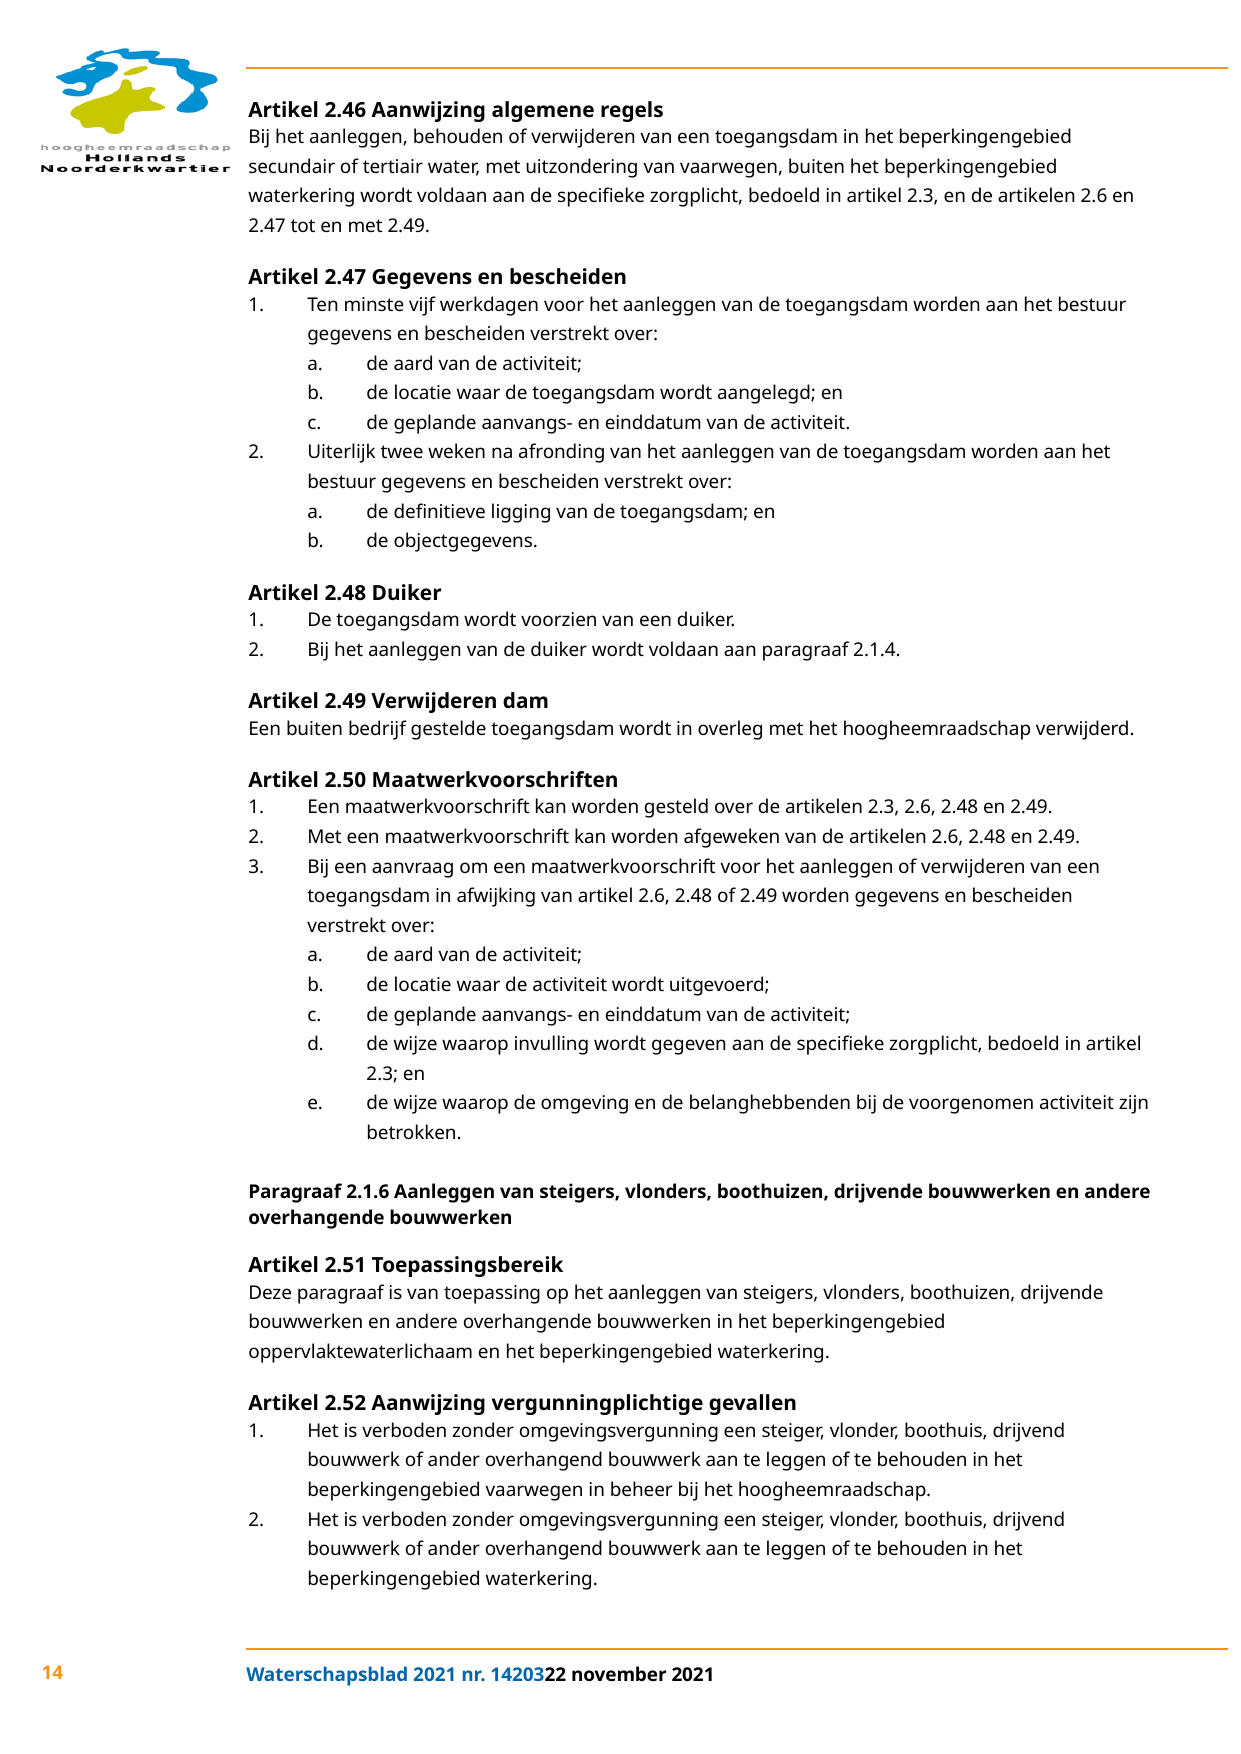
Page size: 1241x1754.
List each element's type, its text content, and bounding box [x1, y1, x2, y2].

text Artikel 2.50 Maatwerkvoorschriften [248, 765, 1152, 794]
list Bij het aanleggen van de duiker wordt voldaan aan paragraaf 2.1.4. [248, 636, 1152, 662]
text Artikel 2.47 Gegevens en bescheiden [248, 262, 1152, 291]
list de wijze waarop de omgeving en de belanghebbenden bij de voorgenomen activiteit zijn betrokken. [307, 1089, 1152, 1145]
list Het is verboden zonder omgevingsvergunning een steiger, vlonder, boothuis, drijvend bouwwerk of ander overhangend bouwwerk aan te leggen of te behouden in het beperkingengebied waterkering. [248, 1506, 1152, 1591]
text Artikel 2.51 Toepassingsbereik [248, 1251, 1152, 1279]
list Uiterlijk twee weken na afronding van het aanleggen van de toegangsdam worden aan het bestuur gegevens en bescheiden verstrekt over: [248, 439, 1152, 494]
list Ten minste vijf werkdagen voor het aanleggen van de toegangsdam worden aan het bestuur gegevens en bescheiden verstrekt over: [248, 291, 1152, 346]
text Deze paragraaf is van toepassing op het aanleggen van steigers, vlonders, boothuizen, drijvende bouwwerken en andere overhangende bouwwerken in het beperkingengebied oppervlaktewaterlichaam en het beperkingengebied waterkering. [248, 1279, 1152, 1364]
list De toegangsdam wordt voorzien van een duiker. [248, 606, 1152, 632]
text Artikel 2.49 Verwijderen dam [248, 686, 1152, 715]
text Een buiten bedrijf gestelde toegangsdam wordt in overleg met het hoogheemraadschap verwijderd. [248, 715, 1152, 741]
list de definitieve ligging van de toegangsdam; en [307, 498, 1152, 524]
list Het is verboden zonder omgevingsvergunning een steiger, vlonder, boothuis, drijvend bouwwerk of ander overhangend bouwwerk aan te leggen of te behouden in het beperkingengebied vaarwegen in beheer bij het hoogheemraadschap. [248, 1417, 1152, 1502]
text Paragraaf 2.1.6 Aanleggen van steigers, vlonders, boothuizen, drijvende bouwwerken en andere overhangende bouwwerken [248, 1178, 1152, 1230]
list de wijze waarop invulling wordt gegeven aan de specifieke zorgplicht, bedoeld in artikel 2.3; en [307, 1030, 1152, 1086]
text Bij het aanleggen, behouden of verwijderen van een toegangsdam in het beperkingengebied secundair of tertiair water, met uitzondering van vaarwegen, buiten het beperkingengebied waterkering wordt voldaan aan de specifieke zorgplicht, bedoeld in artikel 2.3, en de artikelen 2.6 en 2.47 tot en met 2.49. [248, 123, 1152, 238]
list Een maatwerkvoorschrift kan worden gesteld over de artikelen 2.3, 2.6, 2.48 en 2.49. [248, 794, 1152, 819]
list Bij een aanvraag om een maatwerkvoorschrift voor het aanleggen of verwijderen van een toegangsdam in afwijking van artikel 2.6, 2.48 of 2.49 worden gegevens en bescheiden verstrekt over: [248, 853, 1152, 938]
list de aard van de activiteit; [307, 350, 1152, 376]
list de geplande aanvangs- en einddatum van de activiteit. [307, 409, 1152, 435]
text Artikel 2.48 Duiker [248, 578, 1152, 606]
list de geplande aanvangs- en einddatum van de activiteit; [307, 1001, 1152, 1026]
list de locatie waar de activiteit wordt uitgevoerd; [307, 971, 1152, 997]
text Artikel 2.46 Aanwijzing algemene regels [248, 95, 1152, 123]
list Met een maatwerkvoorschrift kan worden afgeweken van de artikelen 2.6, 2.48 en 2.49. [248, 823, 1152, 849]
text Artikel 2.52 Aanwijzing vergunningplichtige gevallen [248, 1388, 1152, 1417]
picture [41, 47, 231, 172]
list de objectgegevens. [307, 527, 1152, 553]
list de locatie waar de toegangsdam wordt aangelegd; en [307, 379, 1152, 405]
list de aard van de activiteit; [307, 942, 1152, 967]
